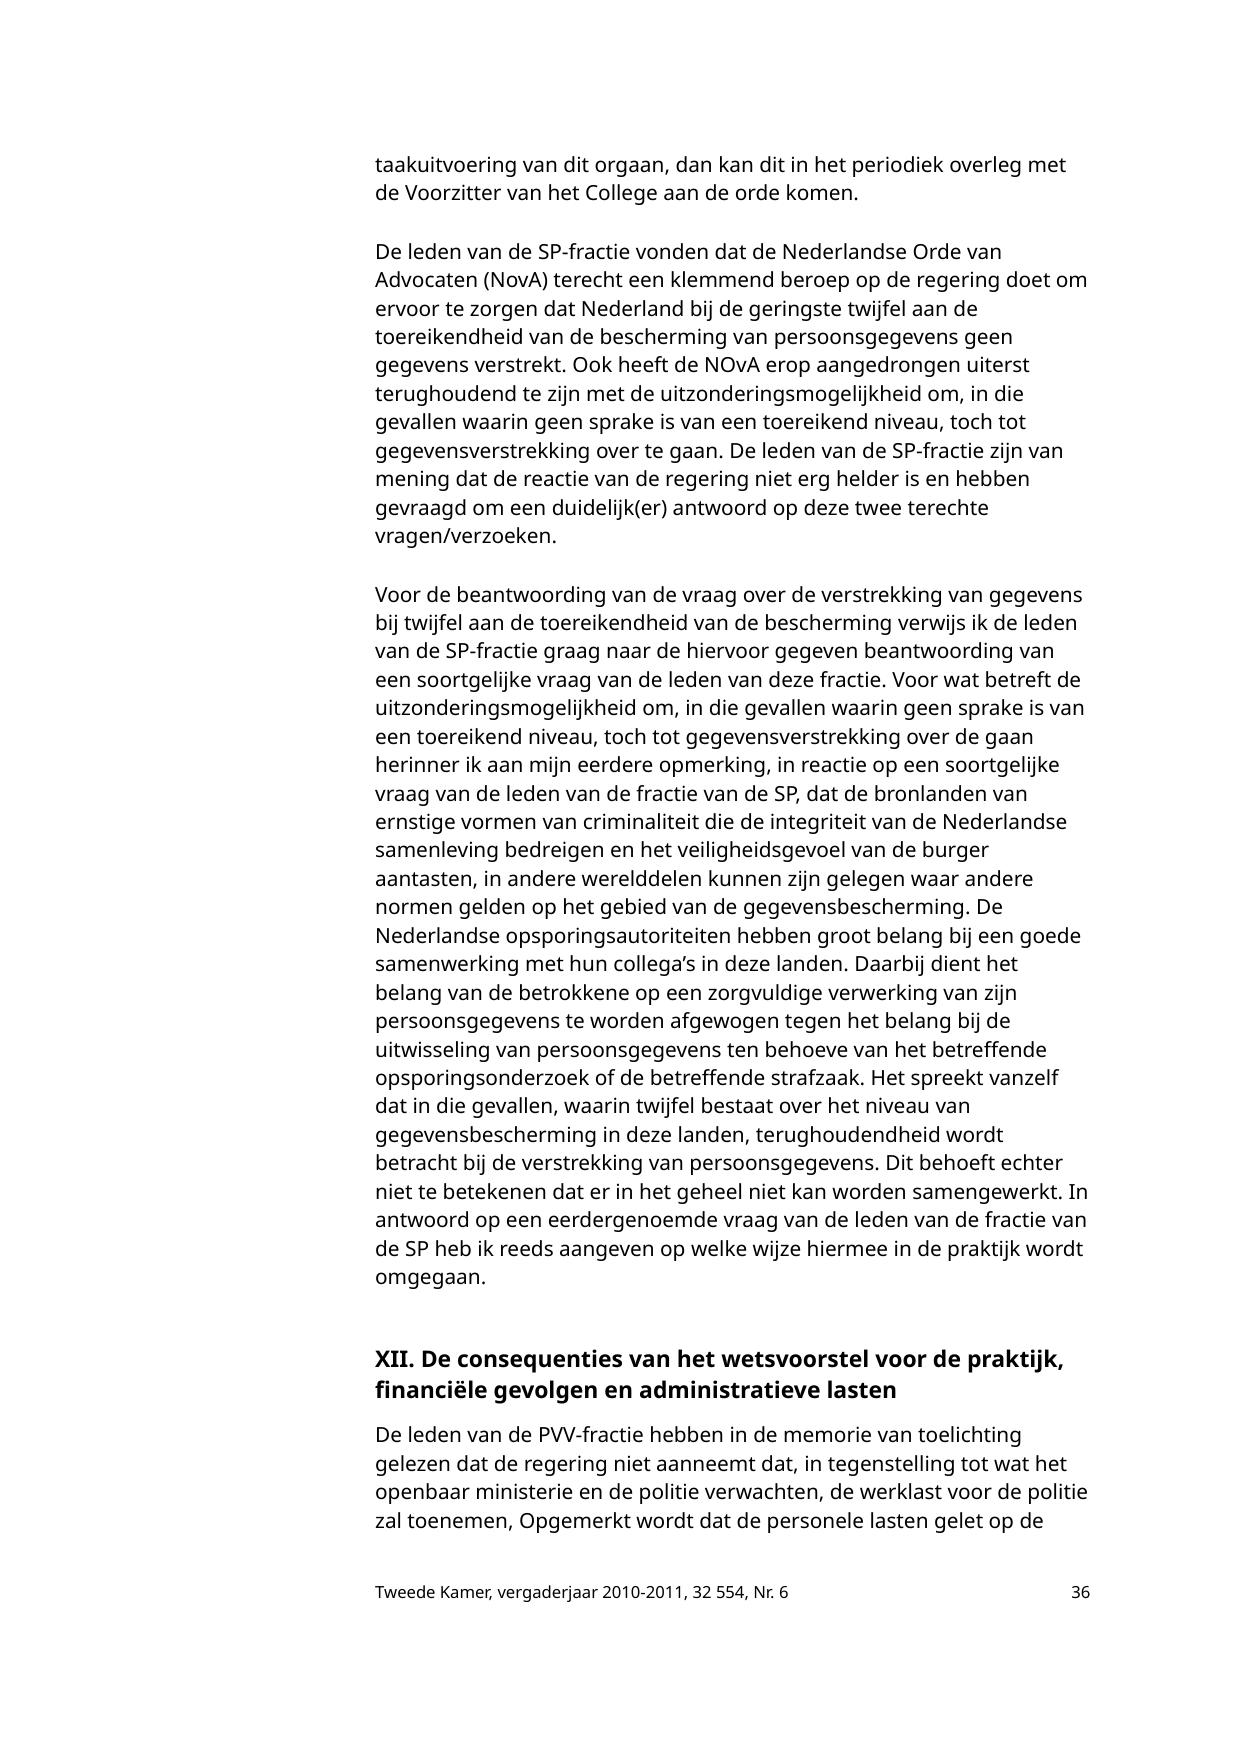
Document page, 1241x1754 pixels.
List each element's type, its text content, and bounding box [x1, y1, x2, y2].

text taakuitvoering van dit orgaan, dan kan dit in het periodiek overleg met de Voorzitter van het College aan de orde komen. [375, 150, 1090, 207]
subtitle XII. De consequenties van het wetsvoorstel voor de praktijk, financiële gevolgen en administratieve lasten [375, 1343, 1090, 1406]
text Voor de beantwoording van de vraag over de verstrekking van gegevens bij twijfel aan de toereikendheid van de bescherming verwijs ik de leden van de SP-fractie graag naar de hiervoor gegeven beantwoording van een soortgelijke vraag van de leden van deze fractie. Voor wat betreft de uitzonderingsmogelijkheid om, in die gevallen waarin geen sprake is van een toereikend niveau, toch tot gegevensverstrekking over de gaan herinner ik aan mijn eerdere opmerking, in reactie op een soortgelijke vraag van de leden van de fractie van de SP, dat de bronlanden van ernstige vormen van criminaliteit die de integriteit van de Nederlandse samenleving bedreigen en het veiligheidsgevoel van de burger aantasten, in andere werelddelen kunnen zijn gelegen waar andere normen gelden op het gebied van de gegevensbescherming. De Nederlandse opsporingsautoriteiten hebben groot belang bij een goede samenwerking met hun collega’s in deze landen. Daarbij dient het belang van de betrokkene op een zorgvuldige verwerking van zijn persoonsgegevens te worden afgewogen tegen het belang bij de uitwisseling van persoonsgegevens ten behoeve van het betreffende opsporingsonderzoek of de betreffende strafzaak. Het spreekt vanzelf dat in die gevallen, waarin twijfel bestaat over het niveau van gegevensbescherming in deze landen, terughoudendheid wordt betracht bij de verstrekking van persoonsgegevens. Dit behoeft echter niet te betekenen dat er in het geheel niet kan worden samengewerkt. In antwoord op een eerdergenoemde vraag van de leden van de fractie van de SP heb ik reeds aangeven op welke wijze hiermee in de praktijk wordt omgegaan. [375, 580, 1090, 1291]
text De leden van de PVV-fractie hebben in de memorie van toelichting gelezen dat de regering niet aanneemt dat, in tegenstelling tot wat het openbaar ministerie en de politie verwachten, de werklast voor de politie zal toenemen, Opgemerkt wordt dat de personele lasten gelet op de [375, 1421, 1090, 1534]
text De leden van de SP-fractie vonden dat de Nederlandse Orde van Advocaten (NovA) terecht een klemmend beroep op de regering doet om ervoor te zorgen dat Nederland bij de geringste twijfel aan de toereikendheid van de bescherming van persoonsgegevens geen gegevens verstrekt. Ook heeft de NOvA erop aangedrongen uiterst terughoudend te zijn met de uitzonderingsmogelijkheid om, in die gevallen waarin geen sprake is van een toereikend niveau, toch tot gegevensverstrekking over te gaan. De leden van de SP-fractie zijn van mening dat de reactie van de regering niet erg helder is en hebben gevraagd om een duidelijk(er) antwoord op deze twee terechte vragen/verzoeken. [375, 237, 1090, 550]
